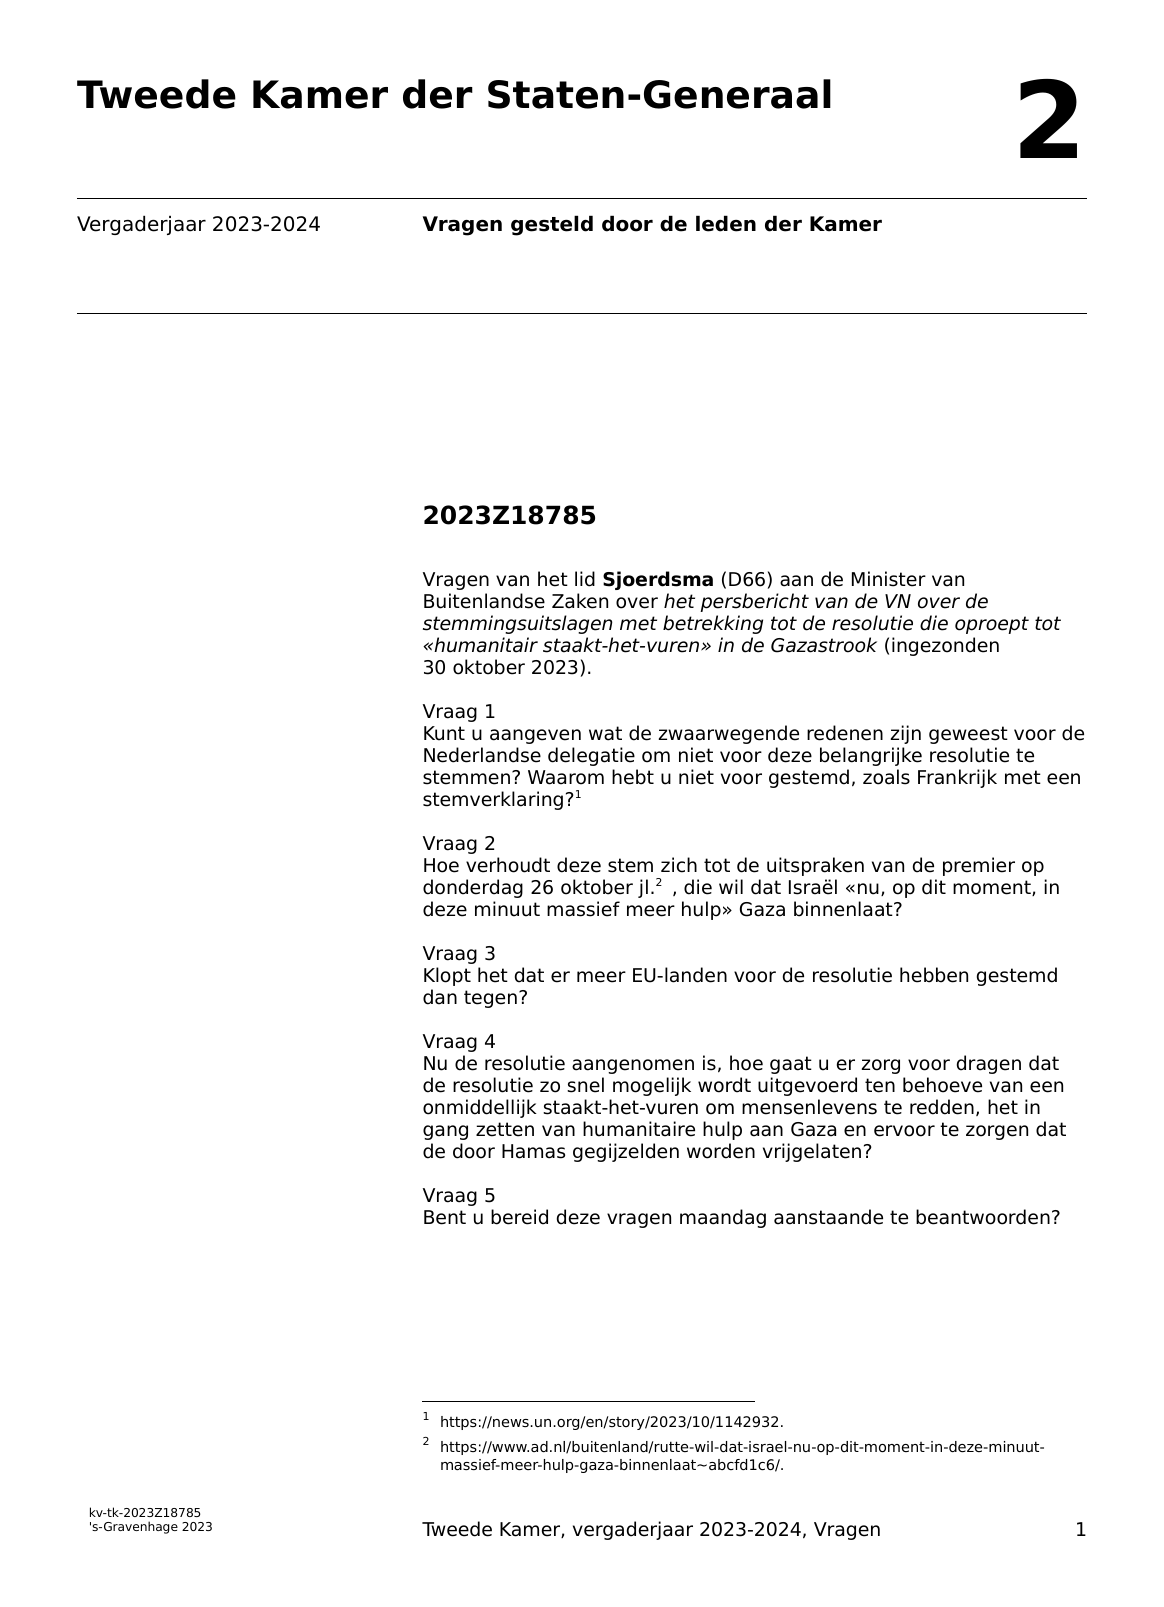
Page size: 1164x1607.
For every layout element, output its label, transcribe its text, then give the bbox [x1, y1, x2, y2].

text 's-Gravenhage 2023 [88, 1520, 323, 1534]
text Vraag 1 [422, 701, 1087, 723]
text Nu de resolutie aangenomen is, hoe gaat u er zorg voor dragen dat de resolutie zo snel mogelijk wordt uitgevoerd ten behoeve van een onmiddellijk staakt-het-vuren om mensenlevens te redden, het in gang zetten van humanitaire hulp aan Gaza en ervoor te zorgen dat de door Hamas gegijzelden worden vrijgelaten? [422, 1053, 1087, 1163]
text Klopt het dat er meer EU-landen voor de resolutie hebben gestemd dan tegen? [422, 965, 1087, 1009]
table_cell Vergaderjaar 2023-2024 [77, 199, 422, 313]
table_header 2 [886, 59, 1087, 198]
text 2023Z18785 [422, 501, 1087, 531]
text Vraag 5 [422, 1185, 1087, 1207]
text Bent u bereid deze vragen maandag aanstaande te beantwoorden? [422, 1207, 1087, 1229]
text Vraag 2 [422, 833, 1087, 855]
text Vragen van het lid Sjoerdsma (D66) aan de Minister van Buitenlandse Zaken over het persbericht van de VN over de stemmingsuitslagen met betrekking tot de resolutie die oproept tot «humanitair staakt-het-vuren» in de Gazastrook (ingezonden 30 oktober 2023). [422, 569, 1087, 679]
text Kunt u aangeven wat de zwaarwegende redenen zijn geweest voor de Nederlandse delegatie om niet voor deze belangrijke resolutie te stemmen? Waarom hebt u niet voor gestemd, zoals Frankrijk met een stemverklaring? [422, 723, 1087, 811]
table_header Tweede Kamer der Staten-Generaal [77, 59, 886, 198]
text kv-tk-2023Z18785 [88, 1506, 323, 1520]
text Hoe verhoudt deze stem zich tot de uitspraken van de premier op donderdag 26 oktober jl. , die wil dat Israël «nu, op dit moment, in deze minuut massief meer hulp» Gaza binnenlaat? [422, 855, 1087, 921]
text Vraag 4 [422, 1031, 1087, 1053]
text Vraag 3 [422, 943, 1087, 965]
text https://www.ad.nl/buitenland/rutte-wil-dat-israel-nu-op-dit-moment-in-deze-minuut-massief-meer-hulp-gaza-binnenlaat~abcfd1c6/. [422, 1435, 1087, 1474]
text https://news.un.org/en/story/2023/10/1142932. [422, 1410, 1087, 1432]
table_cell Vragen gesteld door de leden der Kamer [422, 199, 1087, 313]
